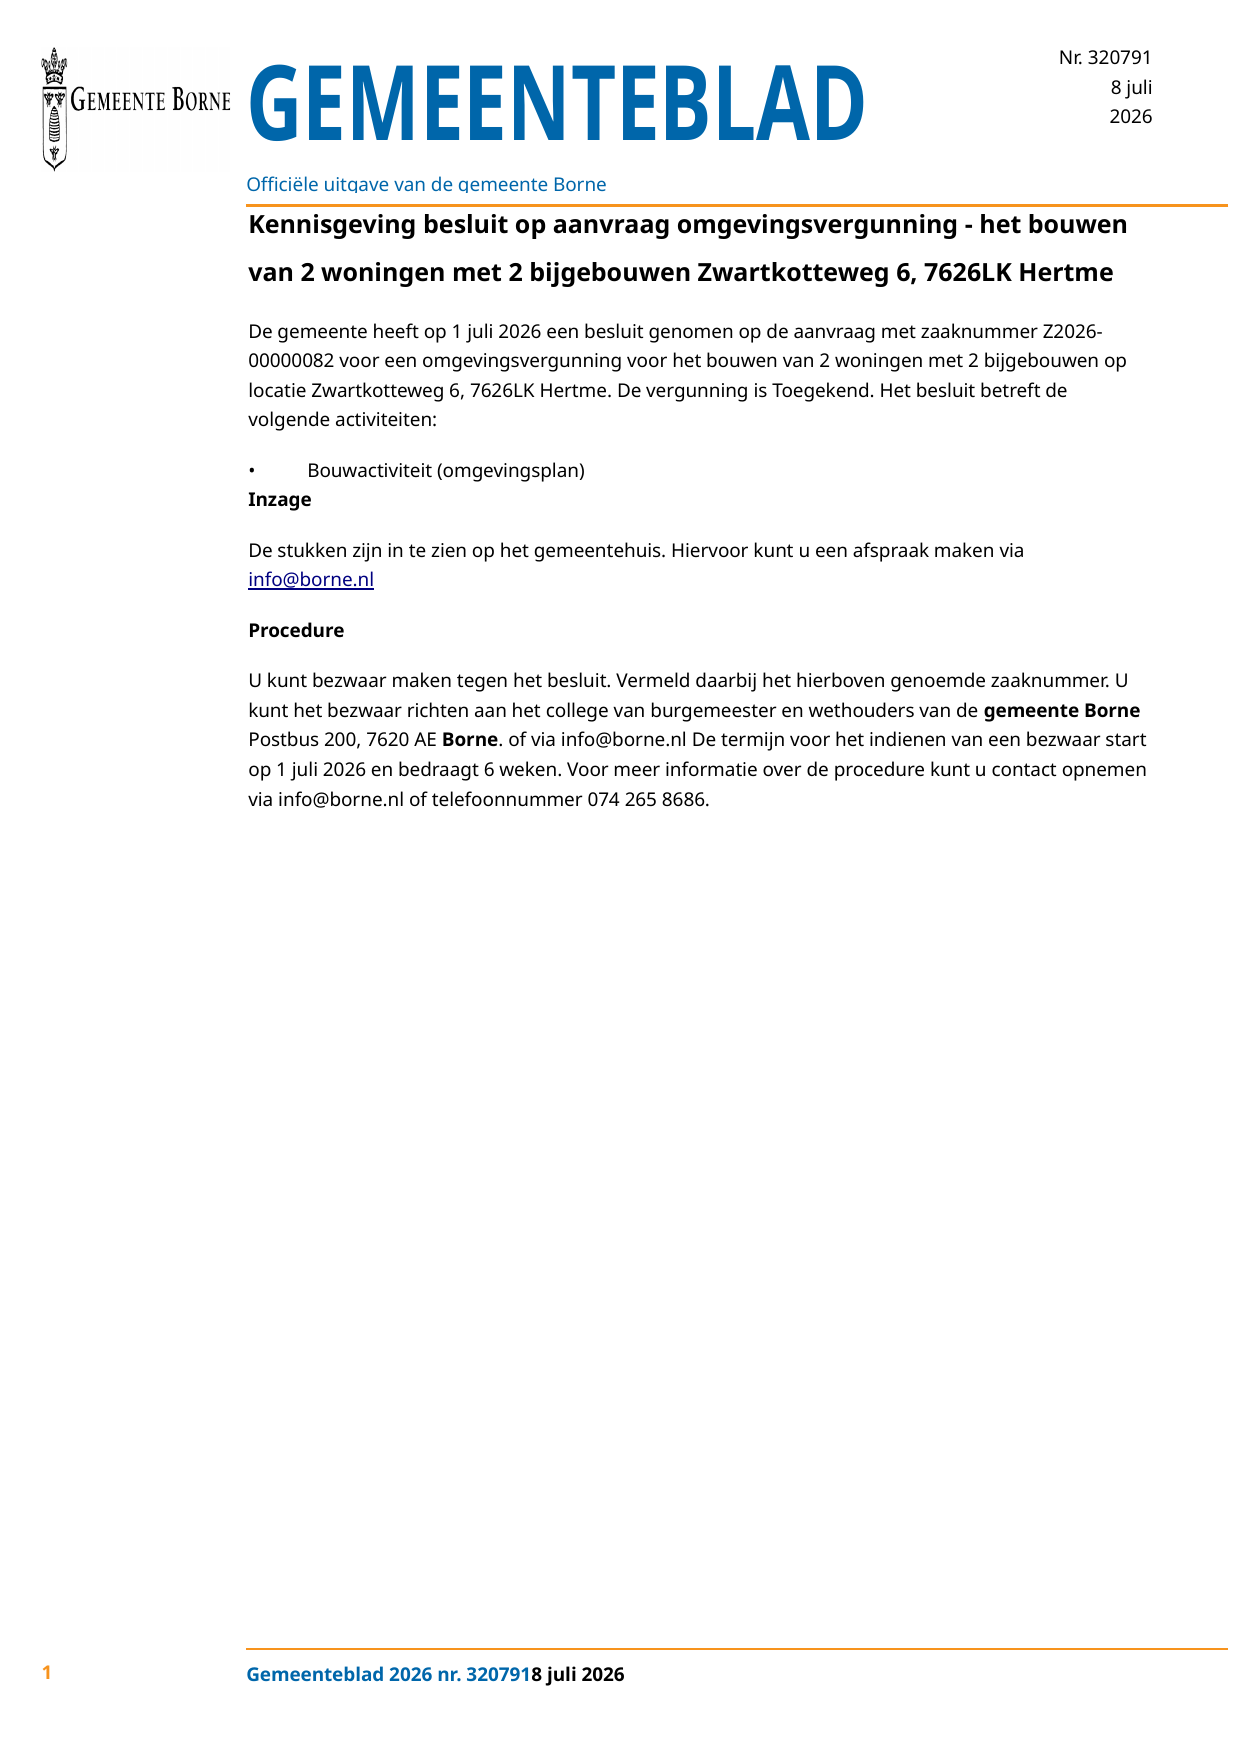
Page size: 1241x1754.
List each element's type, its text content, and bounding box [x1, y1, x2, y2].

text Procedure [248, 617, 1152, 643]
text De gemeente heeft op 1 juli 2026 een besluit genomen op de aanvraag met zaaknummer Z2026-00000082 voor een omgevingsvergunning voor het bouwen van 2 woningen met 2 bijgebouwen op locatie Zwartkotteweg 6, 7626LK Hertme. De vergunning is Toegekend. Het besluit betreft de volgende activiteiten: [248, 318, 1152, 432]
text U kunt bezwaar maken tegen het besluit. Vermeld daarbij het hierboven genoemde zaaknummer. U kunt het bezwaar richten aan het college van burgemeester en wethouders van de gemeente Borne Postbus 200, 7620 AE Borne. of via info@borne.nl De termijn voor het indienen van een bezwaar start op 1 juli 2026 en bedraagt 6 weken. Voor meer informatie over de procedure kunt u contact opnemen via info@borne.nl of telefoonnummer 074 265 8686. [248, 667, 1152, 812]
list Bouwactiviteit (omgevingsplan) [248, 457, 1152, 483]
picture [41, 47, 231, 172]
text Kennisgeving besluit op aanvraag omgevingsvergunning - het bouwen van 2 woningen met 2 bijgebouwen Zwartkotteweg 6, 7626LK Hertme [248, 207, 1152, 288]
text De stukken zijn in te zien op het gemeentehuis. Hiervoor kunt u een afspraak maken via info@borne.nl [248, 537, 1152, 592]
text Inzage [248, 487, 1152, 512]
